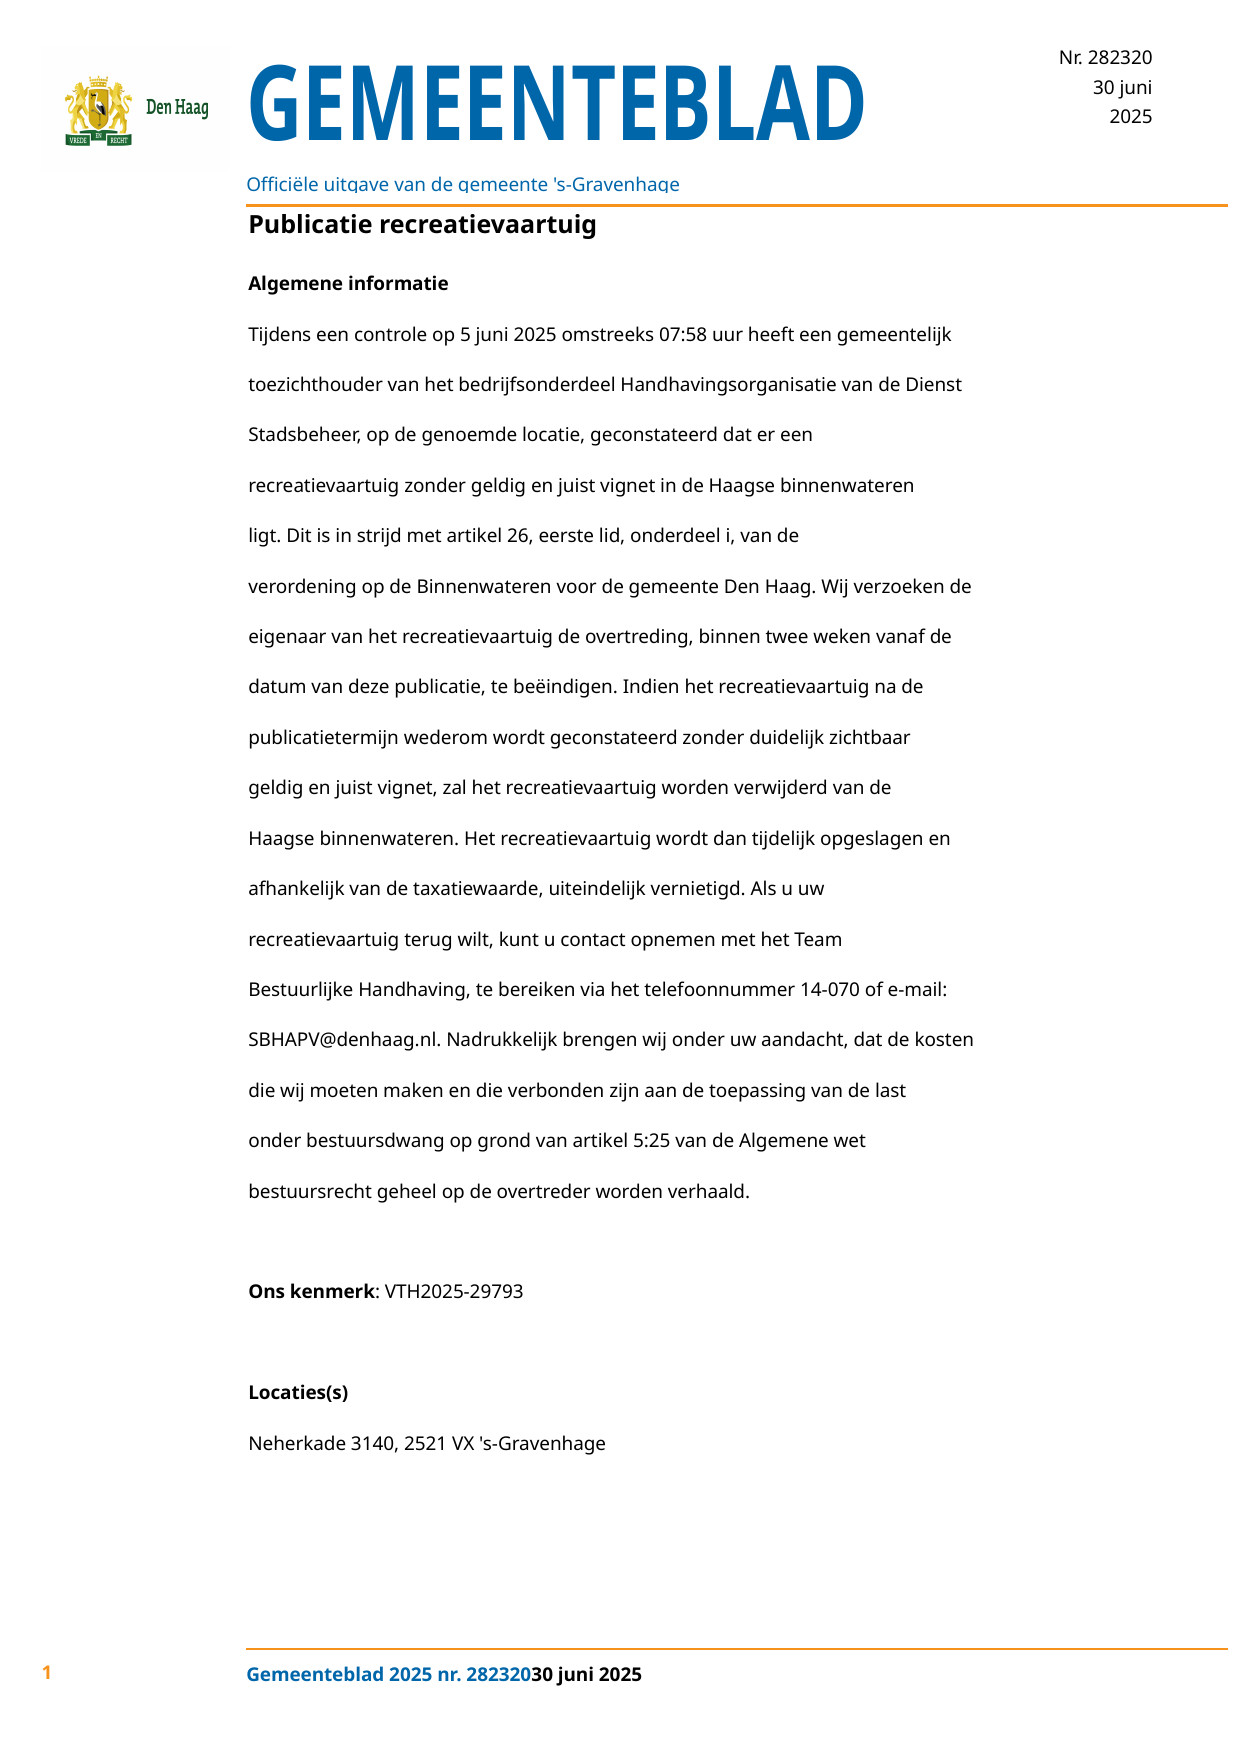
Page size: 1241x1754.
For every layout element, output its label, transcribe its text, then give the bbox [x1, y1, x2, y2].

text eigenaar van het recreatievaartuig de overtreding, binnen twee weken vanaf de [248, 623, 1152, 649]
text onder bestuursdwang op grond van artikel 5:25 van de Algemene wet [248, 1127, 1152, 1153]
text Haagse binnenwateren. Het recreatievaartuig wordt dan tijdelijk opgeslagen en [248, 825, 1152, 851]
text verordening op de Binnenwateren voor de gemeente Den Haag. Wij verzoeken de [248, 573, 1152, 598]
text geldig en juist vignet, zal het recreatievaartuig worden verwijderd van de [248, 774, 1152, 800]
text Tijdens een controle op 5 juni 2025 omstreeks 07:58 uur heeft een gemeentelijk [248, 321, 1152, 346]
text toezichthouder van het bedrijfsonderdeel Handhavingsorganisatie van de Dienst [248, 371, 1152, 397]
text publicatietermijn wederom wordt geconstateerd zonder duidelijk zichtbaar [248, 724, 1152, 750]
text Algemene informatie [248, 270, 1152, 296]
text Bestuurlijke Handhaving, te bereiken via het telefoonnummer 14-070 of e-mail: [248, 976, 1152, 1002]
text datum van deze publicatie, te beëindigen. Indien het recreatievaartuig na de [248, 674, 1152, 699]
text Publicatie recreatievaartuig [248, 207, 1152, 241]
text Neherkade 3140, 2521 VX 's-Gravenhage [248, 1430, 1152, 1456]
text afhankelijk van de taxatiewaarde, uiteindelijk vernietigd. Als u uw [248, 875, 1152, 901]
text bestuursrecht geheel op de overtreder worden verhaald. [248, 1178, 1152, 1203]
text SBHAPV@denhaag.nl. Nadrukkelijk brengen wij onder uw aandacht, dat de kosten [248, 1027, 1152, 1052]
text Ons kenmerk: VTH2025-29793 [248, 1279, 1152, 1304]
picture [41, 47, 231, 172]
text recreatievaartuig zonder geldig en juist vignet in de Haagse binnenwateren [248, 472, 1152, 498]
text Stadsbeheer, op de genoemde locatie, geconstateerd dat er een [248, 422, 1152, 447]
text Locaties(s) [248, 1379, 1152, 1405]
text ligt. Dit is in strijd met artikel 26, eerste lid, onderdeel i, van de [248, 522, 1152, 548]
text die wij moeten maken en die verbonden zijn aan de toepassing van de last [248, 1077, 1152, 1103]
text recreatievaartuig terug wilt, kunt u contact opnemen met het Team [248, 926, 1152, 951]
